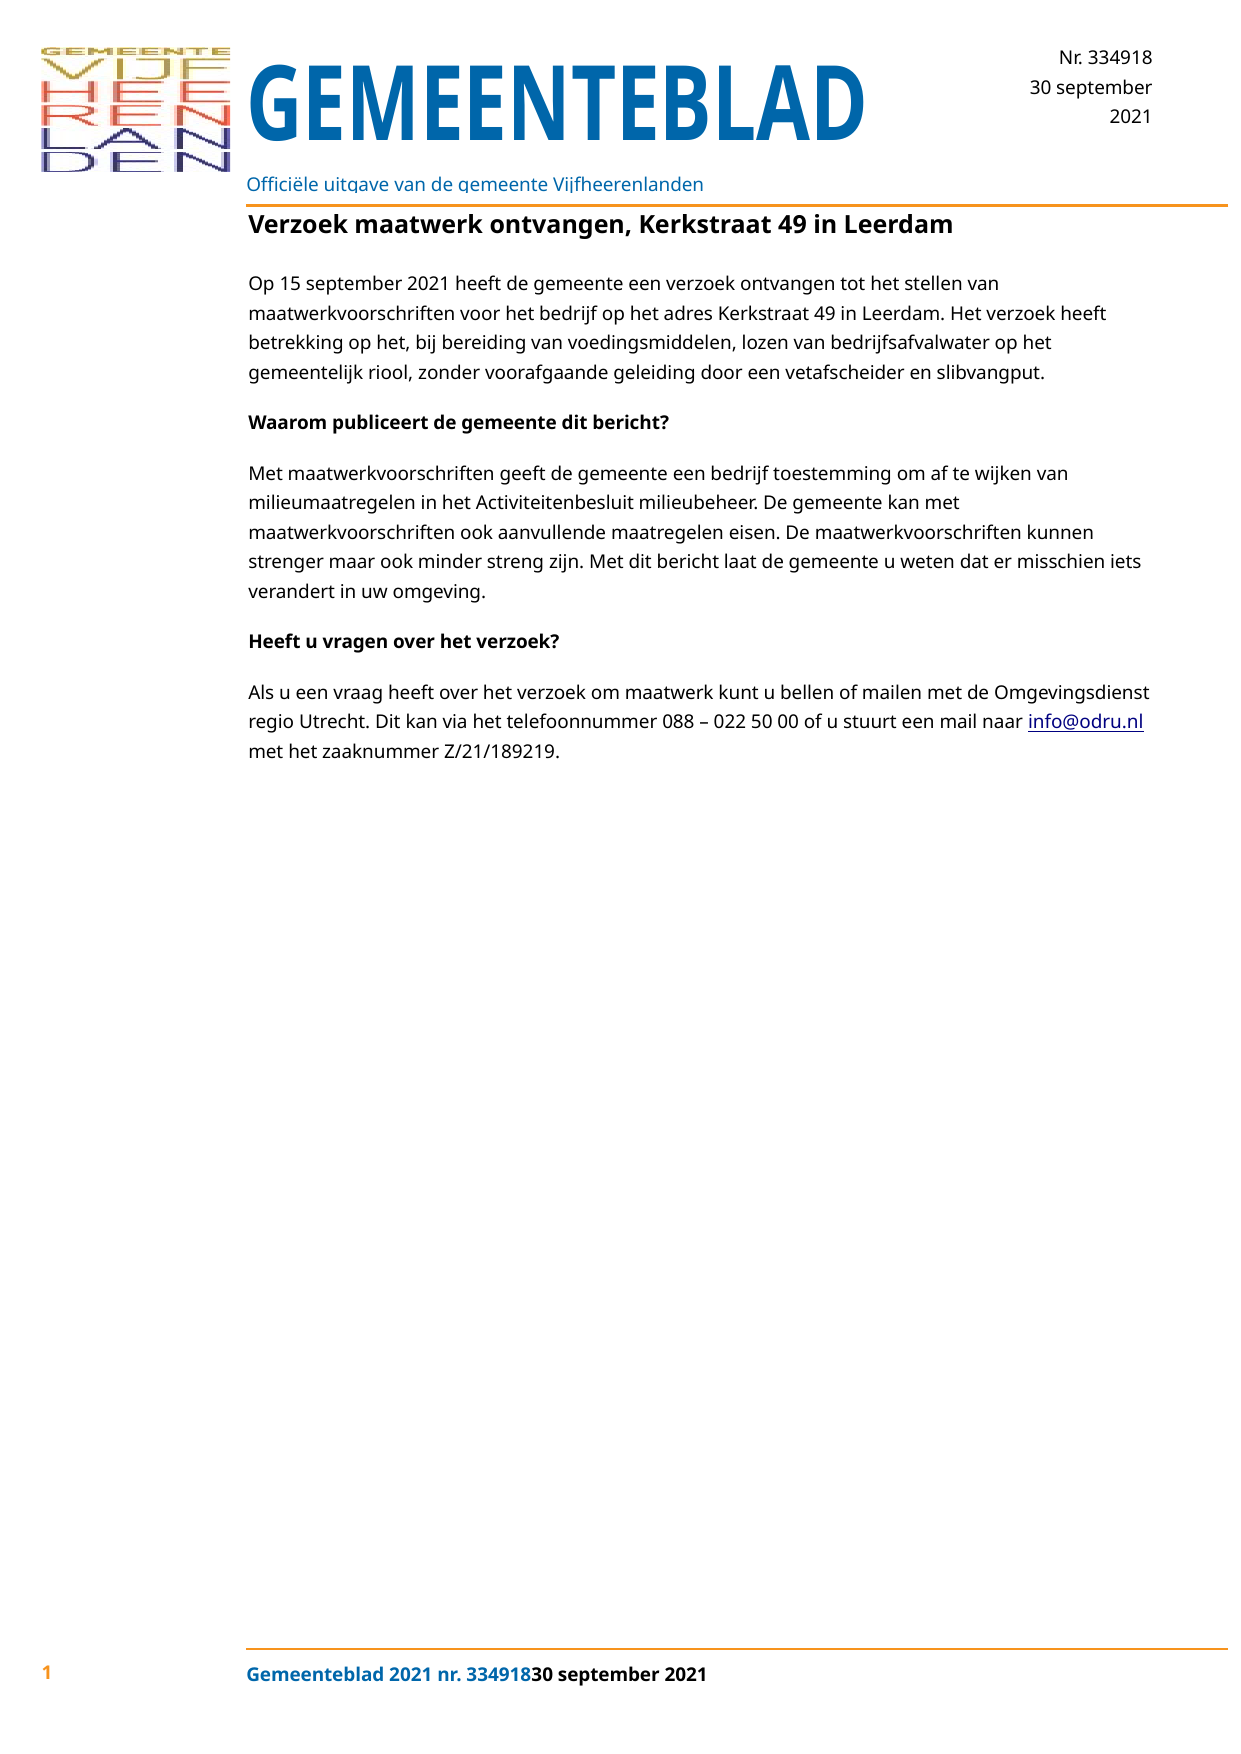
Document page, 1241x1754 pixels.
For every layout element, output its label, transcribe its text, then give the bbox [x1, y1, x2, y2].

text Met maatwerkvoorschriften geeft de gemeente een bedrijf toestemming om af te wijken van milieumaatregelen in het Activiteitenbesluit milieubeheer. De gemeente kan met maatwerkvoorschriften ook aanvullende maatregelen eisen. De maatwerkvoorschriften kunnen strenger maar ook minder streng zijn. Met dit bericht laat de gemeente u weten dat er misschien iets verandert in uw omgeving. [248, 460, 1152, 604]
text Waarom publiceert de gemeente dit bericht? [248, 409, 1152, 435]
text Verzoek maatwerk ontvangen, Kerkstraat 49 in Leerdam [248, 207, 1152, 241]
text Heeft u vragen over het verzoek? [248, 629, 1152, 654]
text Als u een vraag heeft over het verzoek om maatwerk kunt u bellen of mailen met de Omgevingsdienst regio Utrecht. Dit kan via het telefoonnummer 088 – 022 50 00 of u stuurt een mail naar info@odru.nl met het zaaknummer Z/21/189219. [248, 679, 1152, 764]
picture [41, 47, 231, 172]
text Op 15 september 2021 heeft de gemeente een verzoek ontvangen tot het stellen van maatwerkvoorschriften voor het bedrijf op het adres Kerkstraat 49 in Leerdam. Het verzoek heeft betrekking op het, bij bereiding van voedingsmiddelen, lozen van bedrijfsafvalwater op het gemeentelijk riool, zonder voorafgaande geleiding door een vetafscheider en slibvangput. [248, 270, 1152, 385]
